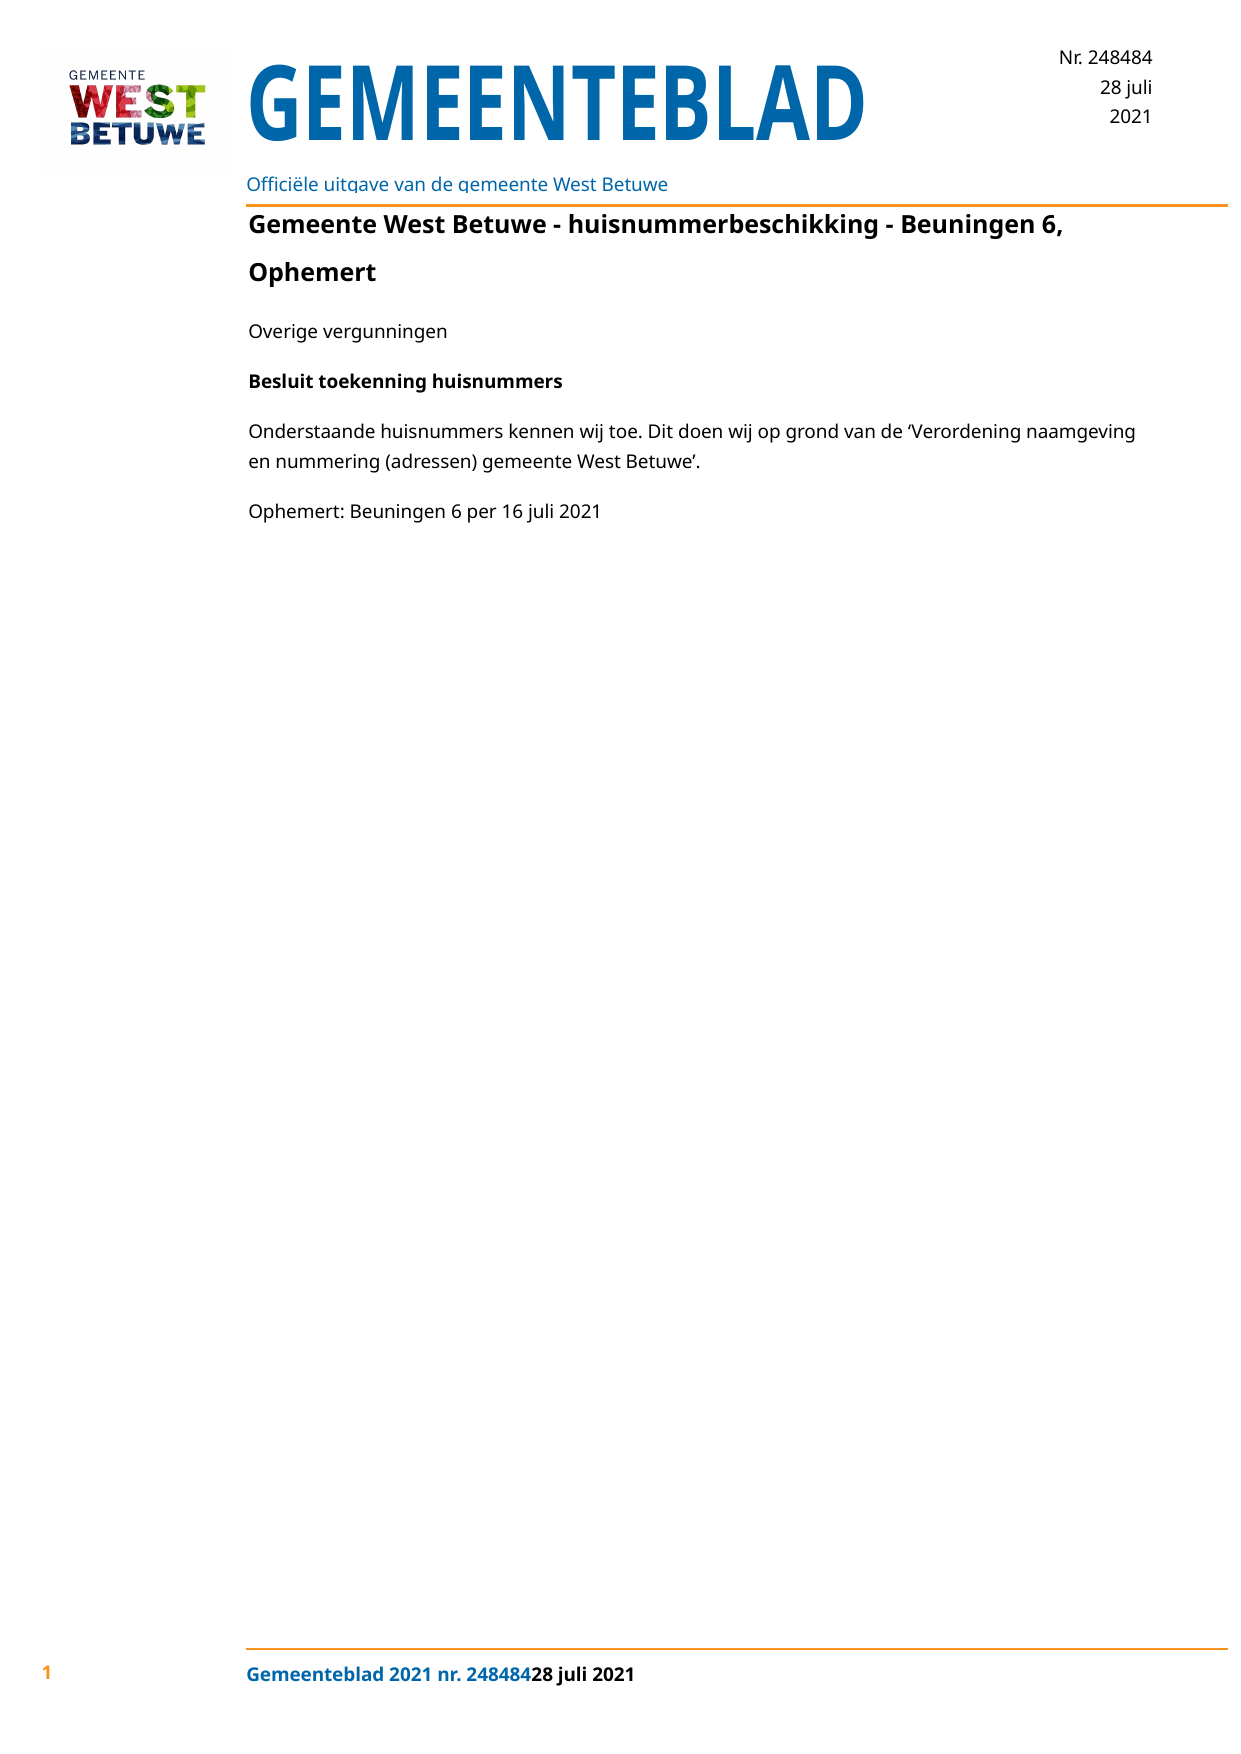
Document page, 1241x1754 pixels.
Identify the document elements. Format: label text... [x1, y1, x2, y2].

text Besluit toekenning huisnummers [248, 368, 1152, 394]
text Overige vergunningen [248, 318, 1152, 344]
text Ophemert: Beuningen 6 per 16 juli 2021 [248, 499, 1152, 524]
text Onderstaande huisnummers kennen wij toe. Dit doen wij op grond van de ‘Verordening naamgeving en nummering (adressen) gemeente West Betuwe’. [248, 419, 1152, 474]
text Gemeente West Betuwe - huisnummerbeschikking - Beuningen 6, Ophemert [248, 207, 1152, 288]
picture [41, 47, 231, 172]
